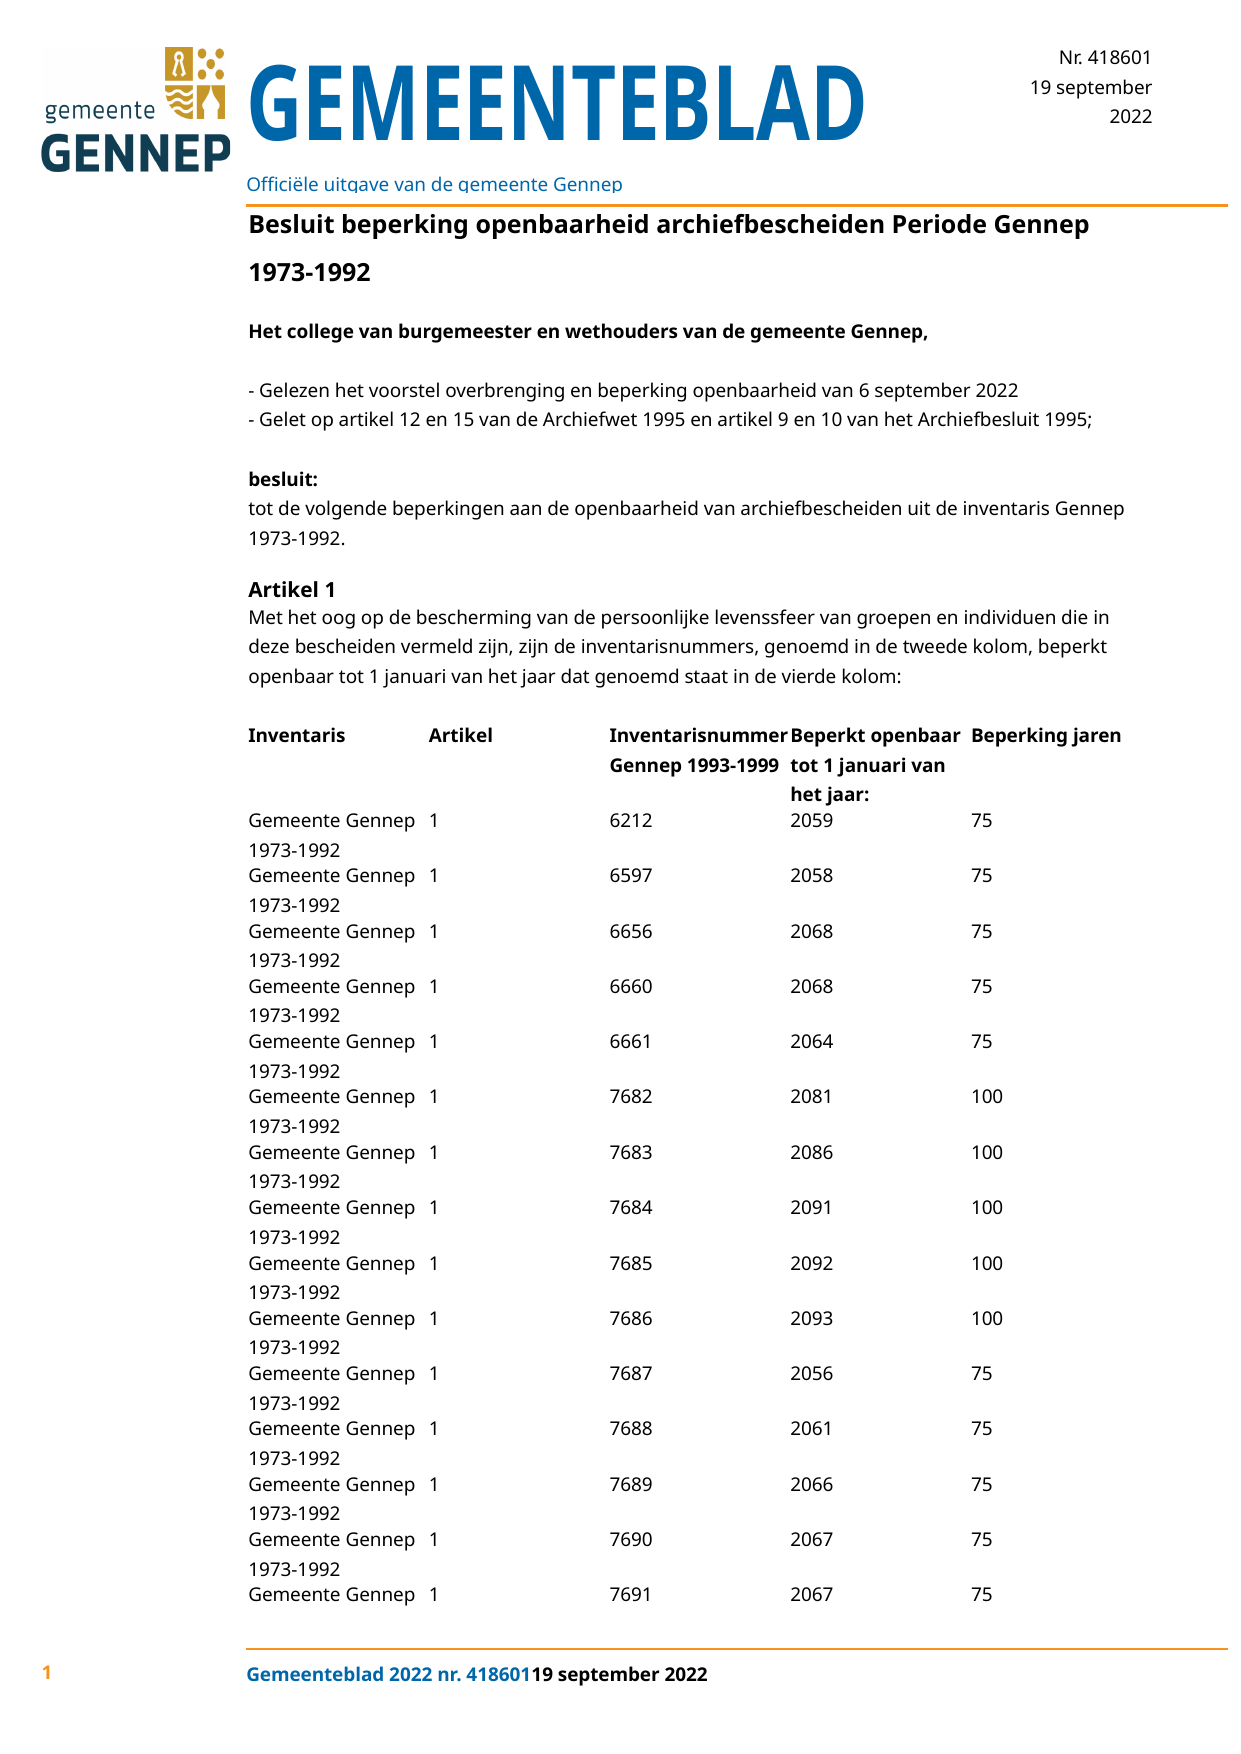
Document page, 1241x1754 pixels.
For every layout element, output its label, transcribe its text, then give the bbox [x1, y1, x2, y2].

table_header Inventarisnummer Gennep 1993-1999 [609, 722, 790, 807]
table_cell 1 [429, 1416, 609, 1471]
table_cell 75 [971, 1471, 1152, 1526]
table_cell 100 [971, 1250, 1152, 1305]
table_cell 100 [971, 1194, 1152, 1250]
table_cell 2068 [790, 973, 971, 1028]
table_cell 1 [429, 1360, 609, 1416]
table_cell 1 [429, 1471, 609, 1526]
table_cell 7686 [609, 1305, 790, 1360]
table_cell 6597 [609, 863, 790, 918]
table_cell Gemeente Gennep 1973-1992 [248, 1360, 429, 1416]
table_cell 1 [429, 918, 609, 973]
table_cell 2092 [790, 1250, 971, 1305]
table_cell 1 [429, 863, 609, 918]
table_cell Gemeente Gennep 1973-1992 [248, 1029, 429, 1084]
table_cell 2091 [790, 1194, 971, 1250]
table_cell 7690 [609, 1526, 790, 1582]
table_cell 100 [971, 1305, 1152, 1360]
table_cell 2086 [790, 1139, 971, 1194]
table_cell 1 [429, 1029, 609, 1084]
table_header Beperking jaren [971, 722, 1152, 807]
text Het college van burgemeester en wethouders van de gemeente Gennep, [248, 318, 1152, 344]
text - Gelet op artikel 12 en 15 van de Archiefwet 1995 en artikel 9 en 10 van het Archiefbesluit 1995; [248, 407, 1152, 432]
table_cell 75 [971, 1029, 1152, 1084]
table_cell 2068 [790, 918, 971, 973]
table_cell 1 [429, 1305, 609, 1360]
table_cell 2061 [790, 1416, 971, 1471]
table_cell 2067 [790, 1526, 971, 1582]
table_cell 6661 [609, 1029, 790, 1084]
table_cell 2058 [790, 863, 971, 918]
table_cell 7684 [609, 1194, 790, 1250]
table_cell 7688 [609, 1416, 790, 1471]
table_cell 1 [429, 973, 609, 1028]
table_cell 1 [429, 1139, 609, 1194]
table_cell 1 [429, 1194, 609, 1250]
table_cell Gemeente Gennep 1973-1992 [248, 973, 429, 1028]
table_cell 1 [429, 807, 609, 862]
table_cell 75 [971, 807, 1152, 862]
text tot de volgende beperkingen aan de openbaarheid van archiefbescheiden uit de inventaris Gennep 1973-1992. [248, 495, 1152, 551]
table_cell 2093 [790, 1305, 971, 1360]
table_cell 100 [971, 1084, 1152, 1139]
picture [41, 47, 231, 172]
text besluit: [248, 466, 1152, 492]
table_cell 1 [429, 1084, 609, 1139]
text Met het oog op de bescherming van de persoonlijke levenssfeer van groepen en individuen die in deze bescheiden vermeld zijn, zijn de inventarisnummers, genoemd in de tweede kolom, beperkt openbaar tot 1 januari van het jaar dat genoemd staat in de vierde kolom: [248, 604, 1152, 689]
table_cell 2066 [790, 1471, 971, 1526]
table_cell Gemeente Gennep 1973-1992 [248, 1194, 429, 1250]
table_cell 75 [971, 1360, 1152, 1416]
table_cell 2081 [790, 1084, 971, 1139]
text Artikel 1 [248, 575, 1152, 604]
table_cell 7683 [609, 1139, 790, 1194]
table_cell 6212 [609, 807, 790, 862]
table_cell 75 [971, 1582, 1152, 1607]
table_cell Gemeente Gennep [248, 1582, 429, 1607]
table_cell 1 [429, 1250, 609, 1305]
table_cell 1 [429, 1582, 609, 1607]
table_cell 100 [971, 1139, 1152, 1194]
table_cell Gemeente Gennep 1973-1992 [248, 1250, 429, 1305]
table_cell 7682 [609, 1084, 790, 1139]
table_cell 7687 [609, 1360, 790, 1416]
table_cell Gemeente Gennep 1973-1992 [248, 1139, 429, 1194]
table_header Artikel [429, 722, 609, 807]
table_cell 75 [971, 918, 1152, 973]
table_cell 7689 [609, 1471, 790, 1526]
table_header Beperkt openbaar tot 1 januari van het jaar: [790, 722, 971, 807]
text Besluit beperking openbaarheid archiefbescheiden Periode Gennep 1973-1992 [248, 207, 1152, 288]
table_header Inventaris [248, 722, 429, 807]
table_cell Gemeente Gennep 1973-1992 [248, 918, 429, 973]
text - Gelezen het voorstel overbrenging en beperking openbaarheid van 6 september 2022 [248, 377, 1152, 403]
table_cell 75 [971, 1416, 1152, 1471]
table_cell Gemeente Gennep 1973-1992 [248, 1084, 429, 1139]
table_cell 75 [971, 863, 1152, 918]
table_cell 75 [971, 973, 1152, 1028]
table_cell Gemeente Gennep 1973-1992 [248, 807, 429, 862]
table_cell Gemeente Gennep 1973-1992 [248, 1526, 429, 1582]
table_cell 2064 [790, 1029, 971, 1084]
table_cell 2056 [790, 1360, 971, 1416]
table_cell Gemeente Gennep 1973-1992 [248, 1471, 429, 1526]
table_cell Gemeente Gennep 1973-1992 [248, 1305, 429, 1360]
table_cell 75 [971, 1526, 1152, 1582]
table_cell 1 [429, 1526, 609, 1582]
table_cell 6660 [609, 973, 790, 1028]
table_cell 6656 [609, 918, 790, 973]
table_cell 7685 [609, 1250, 790, 1305]
table_cell 2059 [790, 807, 971, 862]
table_cell 2067 [790, 1582, 971, 1607]
table_cell 7691 [609, 1582, 790, 1607]
table_cell Gemeente Gennep 1973-1992 [248, 1416, 429, 1471]
table_cell Gemeente Gennep 1973-1992 [248, 863, 429, 918]
